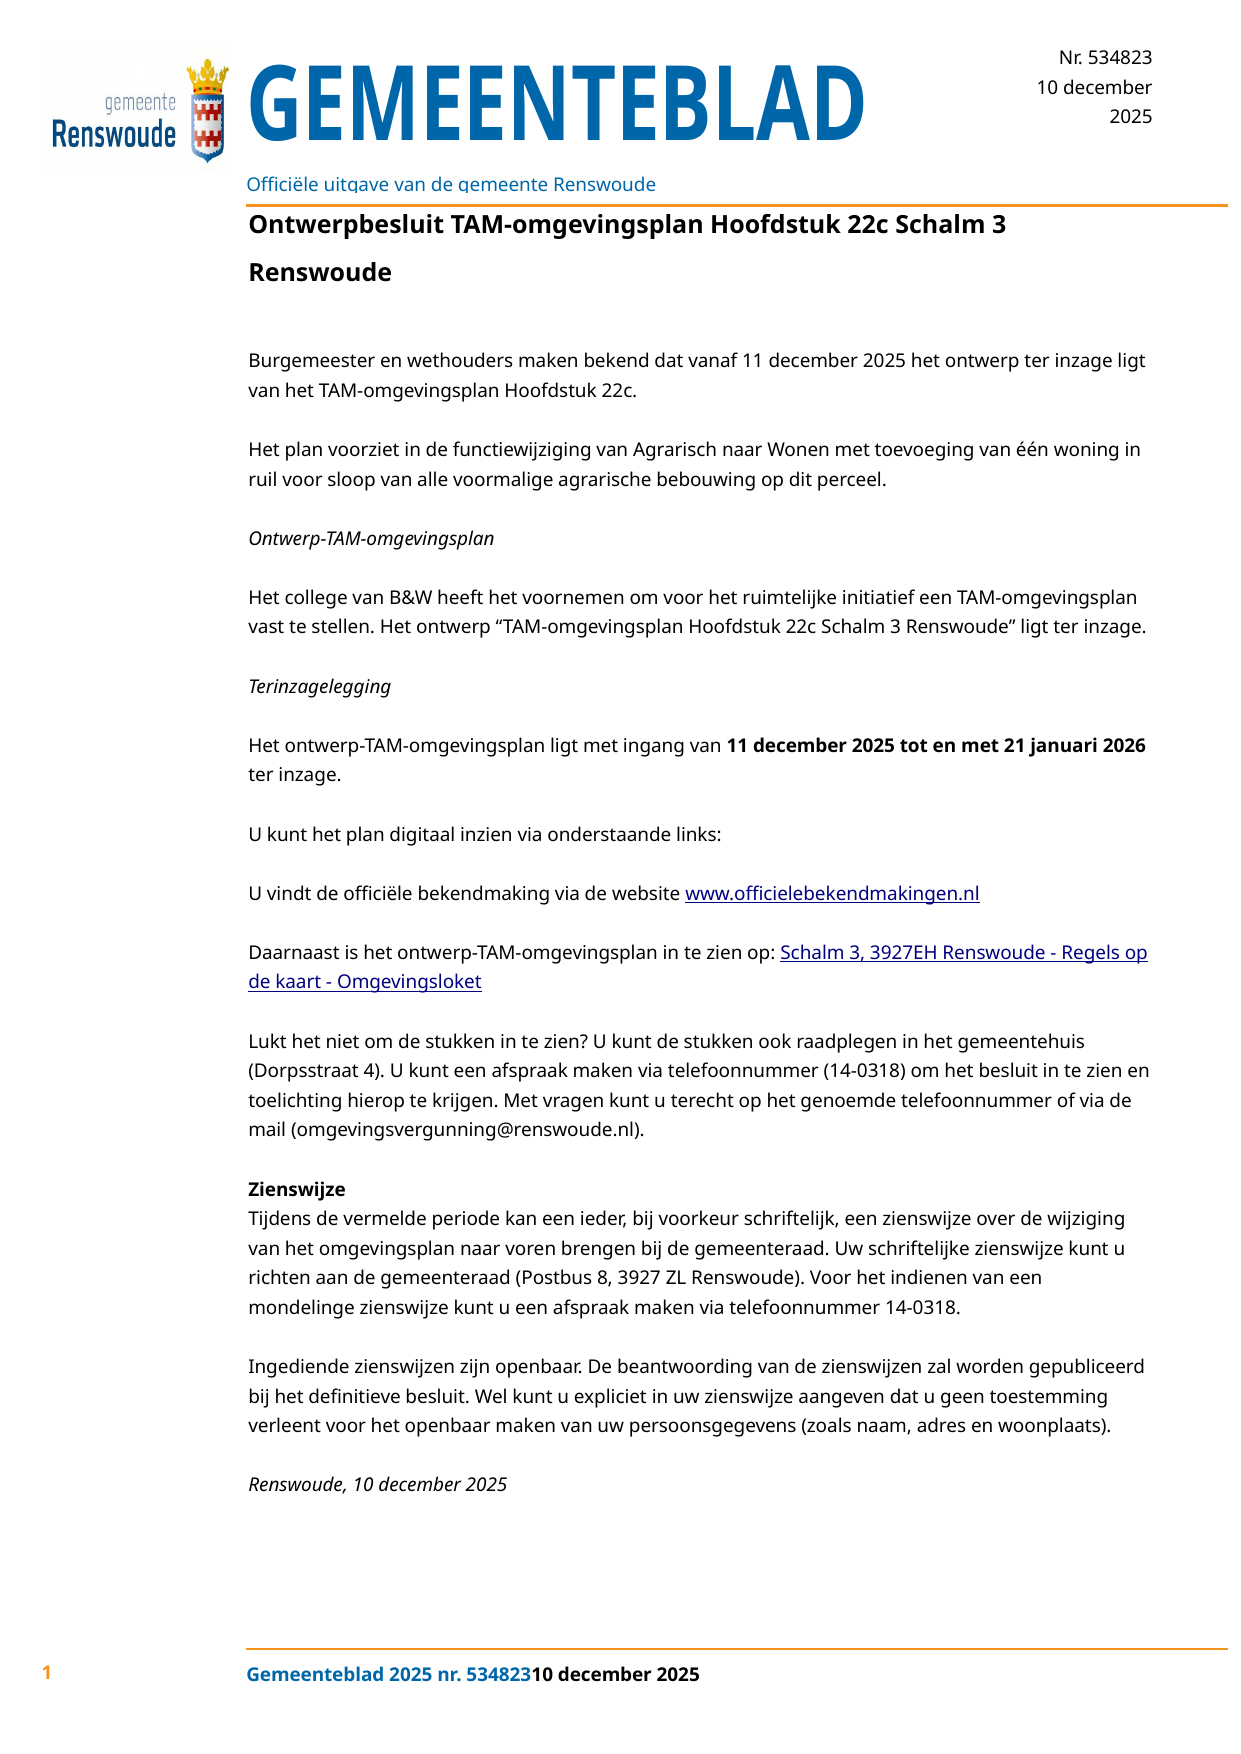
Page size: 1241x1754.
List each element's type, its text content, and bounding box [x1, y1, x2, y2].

text Zienswijze [248, 1176, 1152, 1202]
text Burgemeester en wethouders maken bekend dat vanaf 11 december 2025 het ontwerp ter inzage ligt van het TAM-omgevingsplan Hoofdstuk 22c. [248, 347, 1152, 403]
text Terinzagelegging [248, 673, 1152, 699]
picture [41, 47, 231, 172]
text U kunt het plan digitaal inzien via onderstaande links: [248, 821, 1152, 847]
text U vindt de officiële bekendmaking via de website www.officielebekendmakingen.nl [248, 880, 1152, 906]
text Het plan voorziet in de functiewijziging van Agrarisch naar Wonen met toevoeging van één woning in ruil voor sloop van alle voormalige agrarische bebouwing op dit perceel. [248, 436, 1152, 492]
text Daarnaast is het ontwerp-TAM-omgevingsplan in te zien op: Schalm 3, 3927EH Renswoude - Regels op de kaart - Omgevingsloket [248, 939, 1152, 994]
text Tijdens de vermelde periode kan een ieder, bij voorkeur schriftelijk, een zienswijze over de wijziging van het omgevingsplan naar voren brengen bij de gemeenteraad. Uw schriftelijke zienswijze kunt u richten aan de gemeenteraad (Postbus 8, 3927 ZL Renswoude). Voor het indienen van een mondelinge zienswijze kunt u een afspraak maken via telefoonnummer 14-0318. [248, 1205, 1152, 1320]
text Het college van B&W heeft het voornemen om voor het ruimtelijke initiatief een TAM-omgevingsplan vast te stellen. Het ontwerp “TAM-omgevingsplan Hoofdstuk 22c Schalm 3 Renswoude” ligt ter inzage. [248, 584, 1152, 639]
text Ontwerpbesluit TAM-omgevingsplan Hoofdstuk 22c Schalm 3 Renswoude [248, 207, 1152, 288]
text Renswoude, 10 december 2025 [248, 1472, 1152, 1497]
text Lukt het niet om de stukken in te zien? U kunt de stukken ook raadplegen in het gemeentehuis (Dorpsstraat 4). U kunt een afspraak maken via telefoonnummer (14-0318) om het besluit in te zien en toelichting hierop te krijgen. Met vragen kunt u terecht op het genoemde telefoonnummer of via de mail (omgevingsvergunning@renswoude.nl). [248, 1028, 1152, 1142]
text Ontwerp-TAM-omgevingsplan [248, 525, 1152, 551]
text Ingediende zienswijzen zijn openbaar. De beantwoording van de zienswijzen zal worden gepubliceerd bij het definitieve besluit. Wel kunt u expliciet in uw zienswijze aangeven dat u geen toestemming verleent voor het openbaar maken van uw persoonsgegevens (zoals naam, adres en woonplaats). [248, 1353, 1152, 1438]
text Het ontwerp-TAM-omgevingsplan ligt met ingang van 11 december 2025 tot en met 21 januari 2026 ter inzage. [248, 732, 1152, 787]
